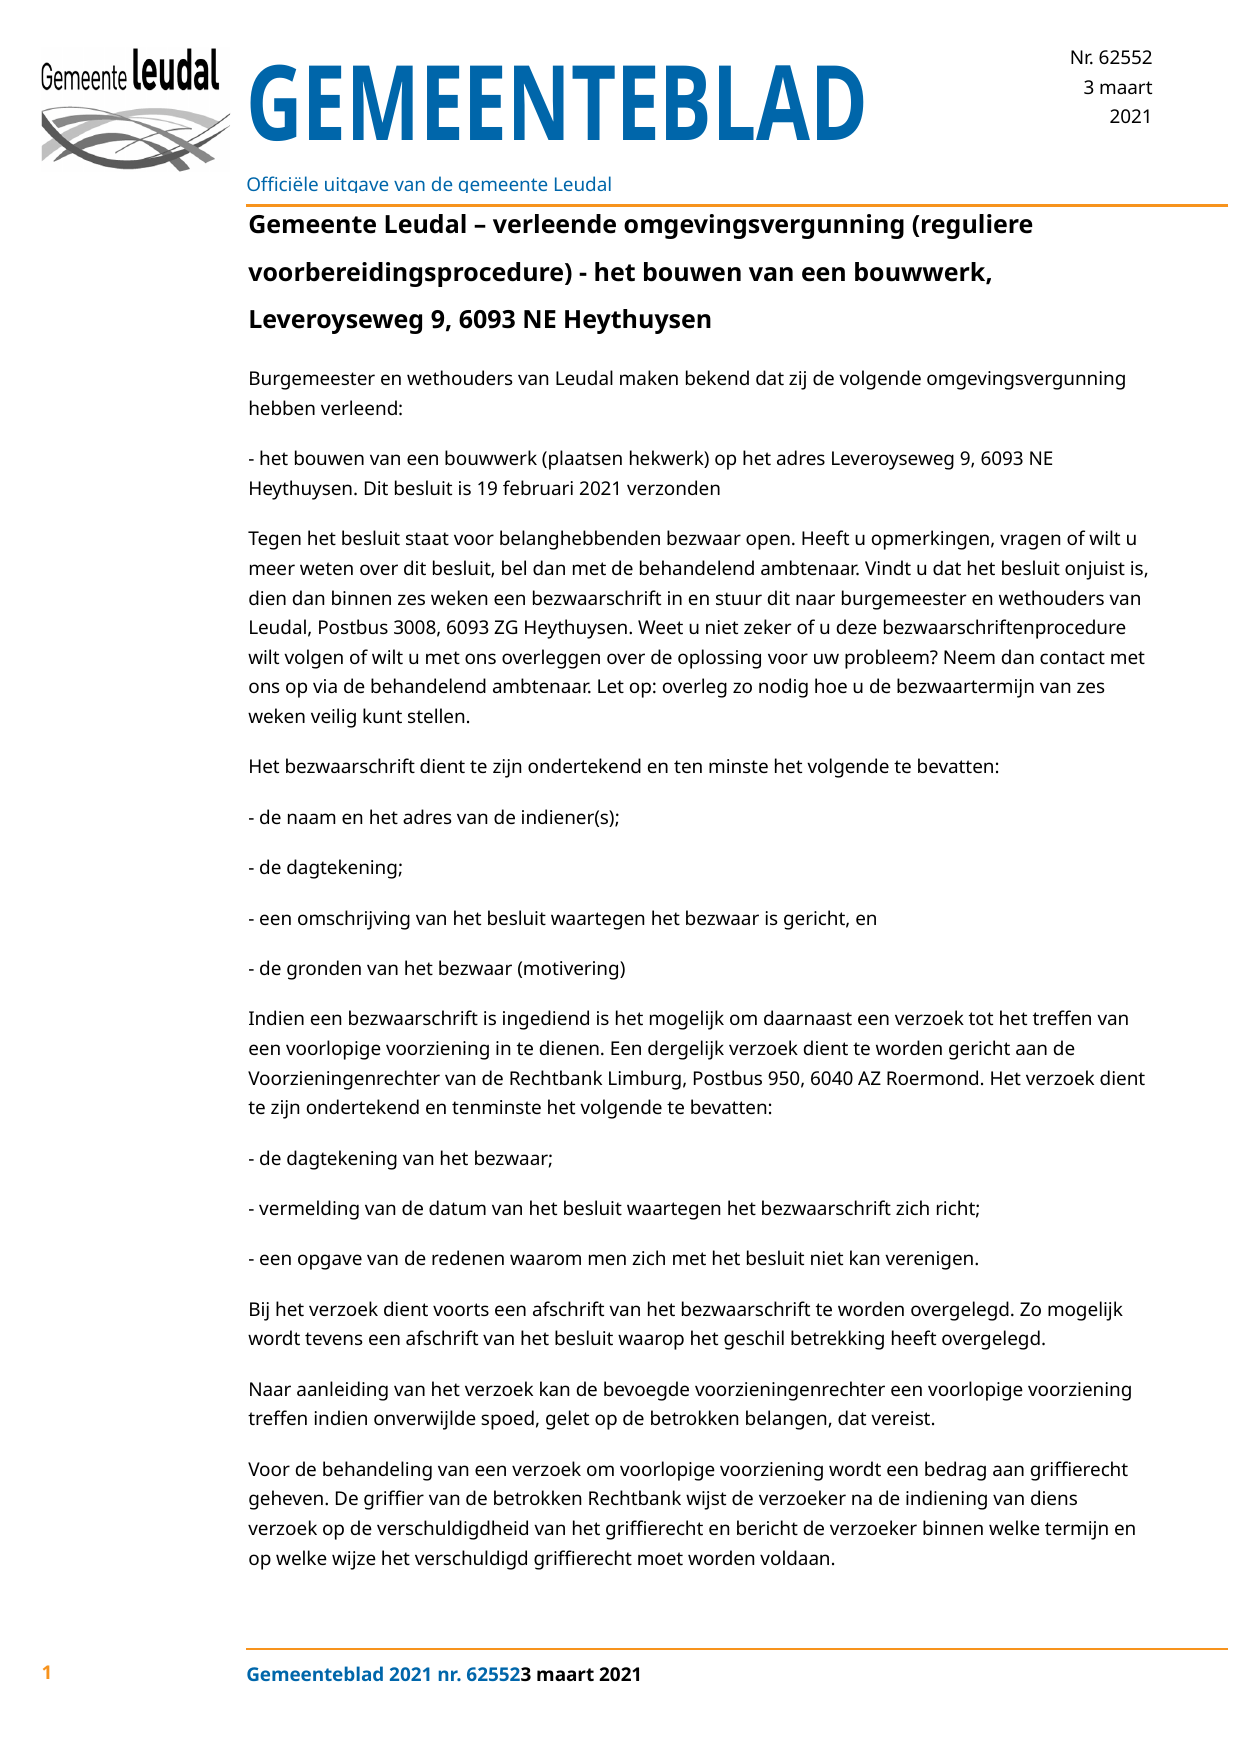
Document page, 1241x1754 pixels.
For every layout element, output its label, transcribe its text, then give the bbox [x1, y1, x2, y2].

text - de dagtekening van het bezwaar; [248, 1145, 1152, 1170]
text - de gronden van het bezwaar (motivering) [248, 955, 1152, 981]
text - een opgave van de redenen waarom men zich met het besluit niet kan verenigen. [248, 1246, 1152, 1271]
text - de dagtekening; [248, 854, 1152, 880]
text Tegen het besluit staat voor belanghebbenden bezwaar open. Heeft u opmerkingen, vragen of wilt u meer weten over dit besluit, bel dan met de behandelend ambtenaar. Vindt u dat het besluit onjuist is, dien dan binnen zes weken een bezwaarschrift in en stuur dit naar burgemeester en wethouders van Leudal, Postbus 3008, 6093 ZG Heythuysen. Weet u niet zeker of u deze bezwaarschriftenprocedure wilt volgen of wilt u met ons overleggen over de oplossing voor uw probleem? Neem dan contact met ons op via de behandelend ambtenaar. Let op: overleg zo nodig hoe u de bezwaartermijn van zes weken veilig kunt stellen. [248, 526, 1152, 729]
text Gemeente Leudal – verleende omgevingsvergunning (reguliere voorbereidingsprocedure) - het bouwen van een bouwwerk, Leveroyseweg 9, 6093 NE Heythuysen [248, 207, 1152, 336]
picture [41, 47, 231, 172]
text - vermelding van de datum van het besluit waartegen het bezwaarschrift zich richt; [248, 1195, 1152, 1221]
text Naar aanleiding van het verzoek kan de bevoegde voorzieningenrechter een voorlopige voorziening treffen indien onverwijlde spoed, gelet op de betrokken belangen, dat vereist. [248, 1376, 1152, 1431]
text Burgemeester en wethouders van Leudal maken bekend dat zij de volgende omgevingsvergunning hebben verleend: [248, 366, 1152, 421]
text Bij het verzoek dient voorts een afschrift van het bezwaarschrift te worden overgelegd. Zo mogelijk wordt tevens een afschrift van het besluit waarop het geschil betrekking heeft overgelegd. [248, 1296, 1152, 1351]
text - een omschrijving van het besluit waartegen het bezwaar is gericht, en [248, 905, 1152, 930]
text - het bouwen van een bouwwerk (plaatsen hekwerk) op het adres Leveroyseweg 9, 6093 NE Heythuysen. Dit besluit is 19 februari 2021 verzonden [248, 446, 1152, 501]
text Het bezwaarschrift dient te zijn ondertekend en ten minste het volgende te bevatten: [248, 753, 1152, 779]
text Voor de behandeling van een verzoek om voorlopige voorziening wordt een bedrag aan griffierecht geheven. De griffier van de betrokken Rechtbank wijst de verzoeker na de indiening van diens verzoek op de verschuldigdheid van het griffierecht en bericht de verzoeker binnen welke termijn en op welke wijze het verschuldigd griffierecht moet worden voldaan. [248, 1456, 1152, 1570]
text Indien een bezwaarschrift is ingediend is het mogelijk om daarnaast een verzoek tot het treffen van een voorlopige voorziening in te dienen. Een dergelijk verzoek dient te worden gericht aan de Voorzieningenrechter van de Rechtbank Limburg, Postbus 950, 6040 AZ Roermond. Het verzoek dient te zijn ondertekend en tenminste het volgende te bevatten: [248, 1006, 1152, 1120]
text - de naam en het adres van de indiener(s); [248, 804, 1152, 829]
